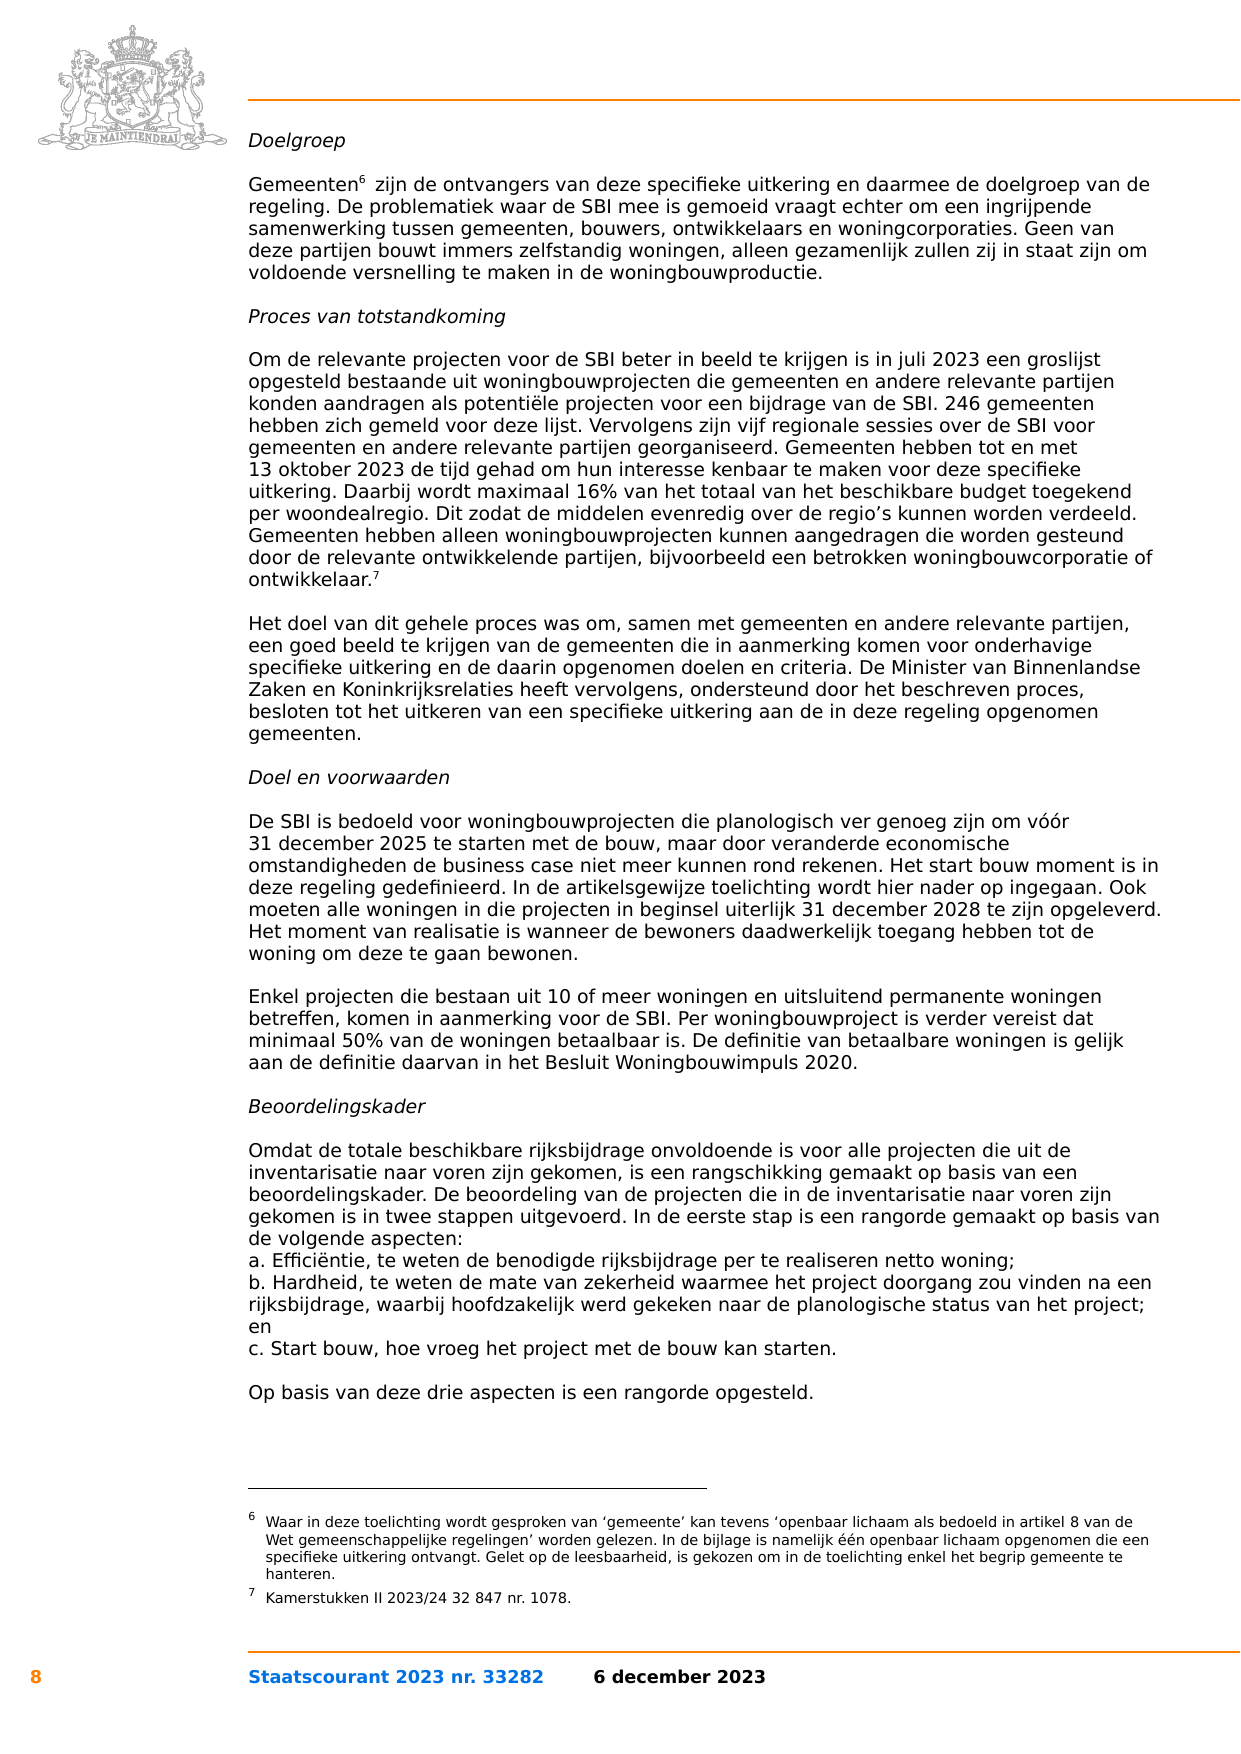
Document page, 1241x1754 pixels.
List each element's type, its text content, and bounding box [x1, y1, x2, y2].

subtitle Beoordelingskader [248, 1096, 1163, 1118]
subtitle Doel en voorwaarden [248, 767, 1163, 789]
subtitle Doelgroep [248, 130, 1163, 152]
text Gemeenten zijn de ontvangers van deze specifieke uitkering en daarmee de doelgroep van de regeling. De problematiek waar de SBI mee is gemoeid vraagt echter om een ingrijpende samenwerking tussen gemeenten, bouwers, ontwikkelaars en woningcorporaties. Geen van deze partijen bouwt immers zelfstandig woningen, alleen gezamenlijk zullen zij in staat zijn om voldoende versnelling te maken in de woningbouwproductie. [248, 174, 1163, 284]
text Kamerstukken II 2023/24 32 847 nr. 1078. [248, 1586, 1163, 1608]
text De SBI is bedoeld voor woningbouwprojecten die planologisch ver genoeg zijn om vóór 31 december 2025 te starten met de bouw, maar door veranderde economische omstandigheden de business case niet meer kunnen rond rekenen. Het start bouw moment is in deze regeling gedefinieerd. In de artikelsgewijze toelichting wordt hier nader op ingegaan. Ook moeten alle woningen in die projecten in beginsel uiterlijk 31 december 2028 te zijn opgeleverd. Het moment van realisatie is wanneer de bewoners daadwerkelijk toegang hebben tot de woning om deze te gaan bewonen. [248, 811, 1163, 964]
subtitle Proces van totstandkoming [248, 306, 1163, 327]
picture [38, 25, 227, 150]
text Omdat de totale beschikbare rijksbijdrage onvoldoende is voor alle projecten die uit de inventarisatie naar voren zijn gekomen, is een rangschikking gemaakt op basis van een beoordelingskader. De beoordeling van de projecten die in de inventarisatie naar voren zijn gekomen is in twee stappen uitgevoerd. In de eerste stap is een rangorde gemaakt op basis van de volgende aspecten: [248, 1140, 1163, 1250]
text Om de relevante projecten voor de SBI beter in beeld te krijgen is in juli 2023 een groslijst opgesteld bestaande uit woningbouwprojecten die gemeenten en andere relevante partijen konden aandragen als potentiële projecten voor een bijdrage van de SBI. 246 gemeenten hebben zich gemeld voor deze lijst. Vervolgens zijn vijf regionale sessies over de SBI voor gemeenten en andere relevante partijen georganiseerd. Gemeenten hebben tot en met 13 oktober 2023 de tijd gehad om hun interesse kenbaar te maken voor deze specifieke uitkering. Daarbij wordt maximaal 16% van het totaal van het beschikbare budget toegekend per woondealregio. Dit zodat de middelen evenredig over de regio’s kunnen worden verdeeld. Gemeenten hebben alleen woningbouwprojecten kunnen aangedragen die worden gesteund door de relevante ontwikkelende partijen, bijvoorbeeld een betrokken woningbouwcorporatie of ontwikkelaar. [248, 349, 1163, 591]
text b. Hardheid, te weten de mate van zekerheid waarmee het project doorgang zou vinden na een rijksbijdrage, waarbij hoofdzakelijk werd gekeken naar de planologische status van het project; en [248, 1272, 1163, 1338]
text a. Efficiëntie, te weten de benodigde rijksbijdrage per te realiseren netto woning; [248, 1250, 1163, 1272]
text Op basis van deze drie aspecten is een rangorde opgesteld. [248, 1382, 1163, 1404]
text Enkel projecten die bestaan uit 10 of meer woningen en uitsluitend permanente woningen betreffen, komen in aanmerking voor de SBI. Per woningbouwproject is verder vereist dat minimaal 50% van de woningen betaalbaar is. De definitie van betaalbare woningen is gelijk aan de definitie daarvan in het Besluit Woningbouwimpuls 2020. [248, 986, 1163, 1074]
text c. Start bouw, hoe vroeg het project met de bouw kan starten. [248, 1338, 1163, 1360]
text Waar in deze toelichting wordt gesproken van ‘gemeente’ kan tevens ‘openbaar lichaam als bedoeld in artikel 8 van de Wet gemeenschappelijke regelingen’ worden gelezen. In de bijlage is namelijk één openbaar lichaam opgenomen die een specifieke uitkering ontvangt. Gelet op de leesbaarheid, is gekozen om in de toelichting enkel het begrip gemeente te hanteren. [248, 1510, 1163, 1583]
text Het doel van dit gehele proces was om, samen met gemeenten en andere relevante partijen, een goed beeld te krijgen van de gemeenten die in aanmerking komen voor onderhavige specifieke uitkering en de daarin opgenomen doelen en criteria. De Minister van Binnenlandse Zaken en Koninkrijksrelaties heeft vervolgens, ondersteund door het beschreven proces, besloten tot het uitkeren van een specifieke uitkering aan de in deze regeling opgenomen gemeenten. [248, 613, 1163, 745]
